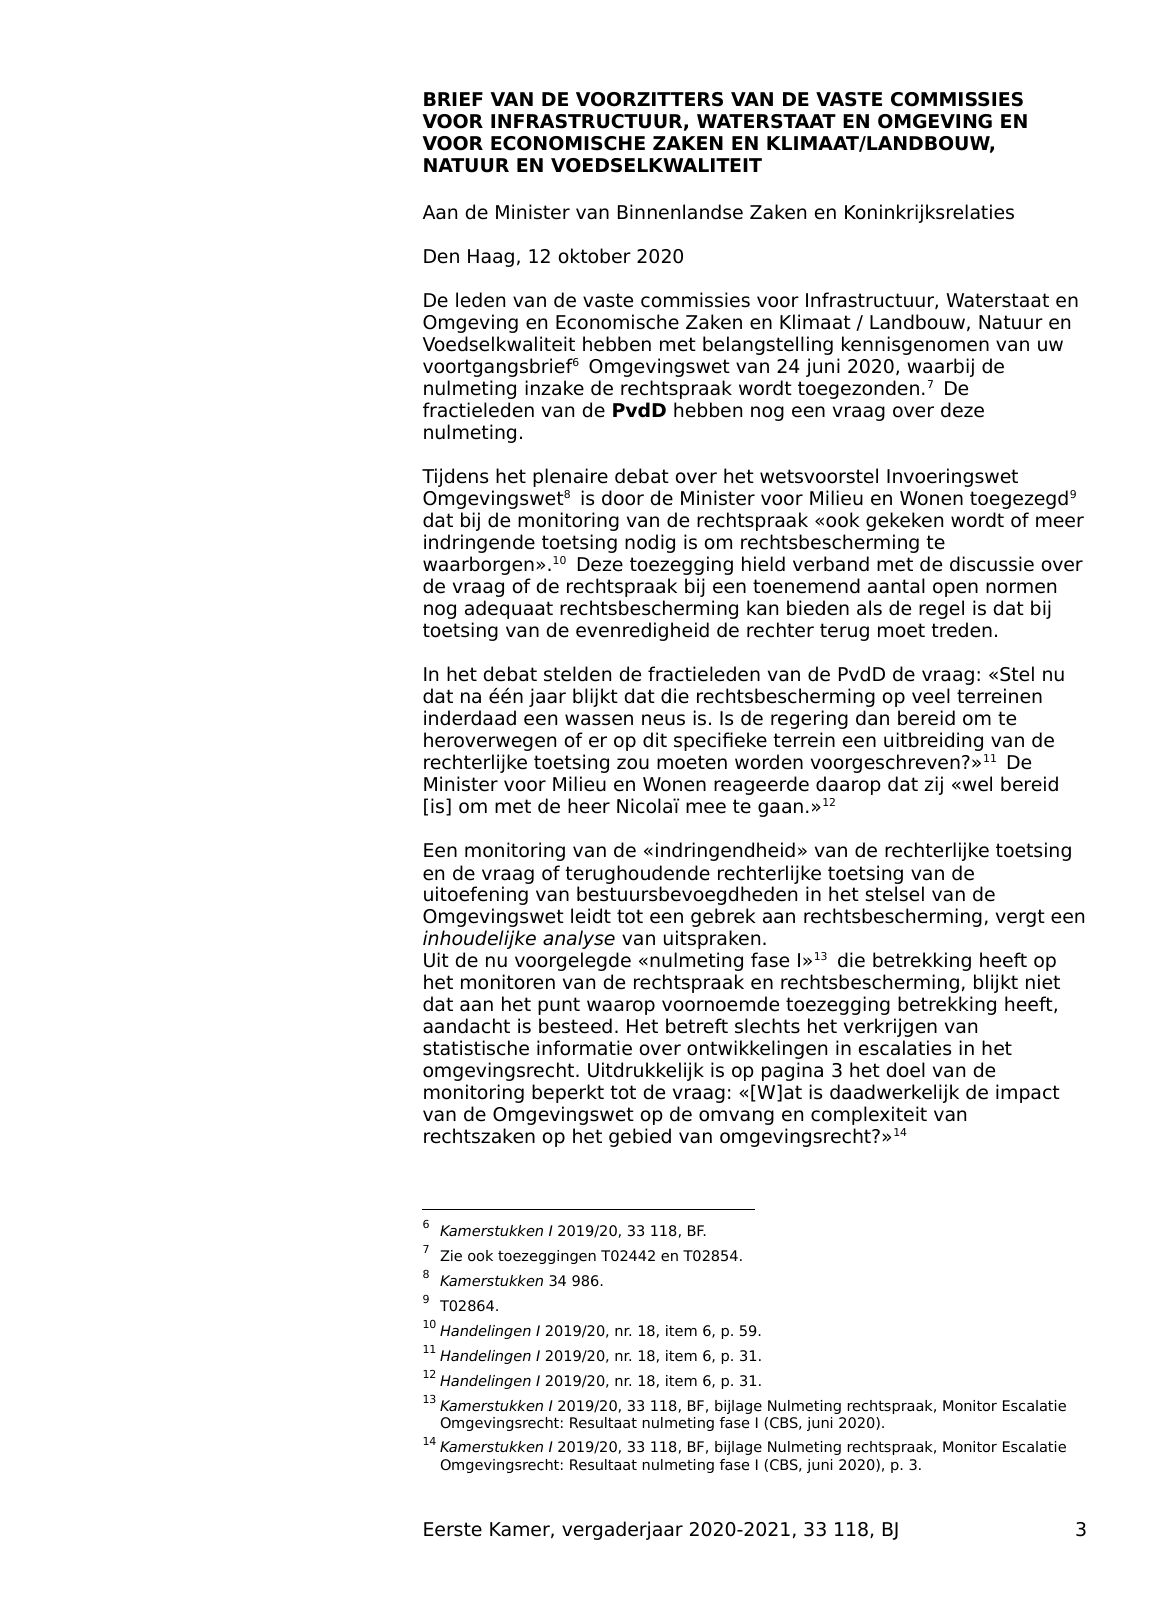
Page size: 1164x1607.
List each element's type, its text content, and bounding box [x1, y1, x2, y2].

subtitle BRIEF VAN DE VOORZITTERS VAN DE VASTE COMMISSIES VOOR INFRASTRUCTUUR, WATERSTAAT EN OMGEVING EN VOOR ECONOMISCHE ZAKEN EN KLIMAAT/LANDBOUW, NATUUR EN VOEDSELKWALITEIT [422, 89, 1087, 177]
text Aan de Minister van Binnenlandse Zaken en Koninkrijksrelaties [422, 202, 1087, 224]
text Kamerstukken I 2019/20, 33 118, BF, bijlage Nulmeting rechtspraak, Monitor Escalatie Omgevingsrecht: Resultaat nulmeting fase I (CBS, juni 2020), p. 3. [422, 1435, 1087, 1474]
text Handelingen I 2019/20, nr. 18, item 6, p. 31. [422, 1343, 1087, 1366]
text In het debat stelden de fractieleden van de PvdD de vraag: «Stel nu dat na één jaar blijkt dat die rechtsbescherming op veel terreinen inderdaad een wassen neus is. Is de regering dan bereid om te heroverwegen of er op dit specifieke terrein een uitbreiding van de rechterlijke toetsing zou moeten worden voorgeschreven?» De Minister voor Milieu en Wonen reageerde daarop dat zij «wel bereid [is] om met de heer Nicolaï mee te gaan.» [422, 664, 1087, 818]
text Tijdens het plenaire debat over het wetsvoorstel Invoeringswet Omgevingswet is door de Minister voor Milieu en Wonen toegezegd dat bij de monitoring van de rechtspraak «ook gekeken wordt of meer indringende toetsing nodig is om rechtsbescherming te waarborgen». Deze toezegging hield verband met de discussie over de vraag of de rechtspraak bij een toenemend aantal open normen nog adequaat rechtsbescherming kan bieden als de regel is dat bij toetsing van de evenredigheid de rechter terug moet treden. [422, 466, 1087, 642]
text De leden van de vaste commissies voor Infrastructuur, Waterstaat en Omgeving en Economische Zaken en Klimaat / Landbouw, Natuur en Voedselkwaliteit hebben met belangstelling kennisgenomen van uw voortgangsbrief Omgevingswet van 24 juni 2020, waarbij de nulmeting inzake de rechtspraak wordt toegezonden. De fractieleden van de PvdD hebben nog een vraag over deze nulmeting. [422, 290, 1087, 444]
text Uit de nu voorgelegde «nulmeting fase I» die betrekking heeft op het monitoren van de rechtspraak en rechtsbescherming, blijkt niet dat aan het punt waarop voornoemde toezegging betrekking heeft, aandacht is besteed. Het betreft slechts het verkrijgen van statistische informatie over ontwikkelingen in escalaties in het omgevingsrecht. Uitdrukkelijk is op pagina 3 het doel van de monitoring beperkt tot de vraag: «[W]at is daadwerkelijk de impact van de Omgevingswet op de omvang en complexiteit van rechtszaken op het gebied van omgevingsrecht?» [422, 950, 1087, 1148]
text Kamerstukken I 2019/20, 33 118, BF, bijlage Nulmeting rechtspraak, Monitor Escalatie Omgevingsrecht: Resultaat nulmeting fase I (CBS, juni 2020). [422, 1393, 1087, 1432]
text Kamerstukken 34 986. [422, 1268, 1087, 1291]
text T02864. [422, 1293, 1087, 1316]
text Handelingen I 2019/20, nr. 18, item 6, p. 31. [422, 1368, 1087, 1391]
text Een monitoring van de «indringendheid» van de rechterlijke toetsing en de vraag of terughoudende rechterlijke toetsing van de uitoefening van bestuursbevoegdheden in het stelsel van de Omgevingswet leidt tot een gebrek aan rechtsbescherming, vergt een inhoudelijke analyse van uitspraken. [422, 840, 1087, 950]
text Zie ook toezeggingen T02442 en T02854. [422, 1243, 1087, 1266]
text Den Haag, 12 oktober 2020 [422, 246, 1087, 268]
text Kamerstukken I 2019/20, 33 118, BF. [422, 1218, 1087, 1241]
text Handelingen I 2019/20, nr. 18, item 6, p. 59. [422, 1318, 1087, 1341]
